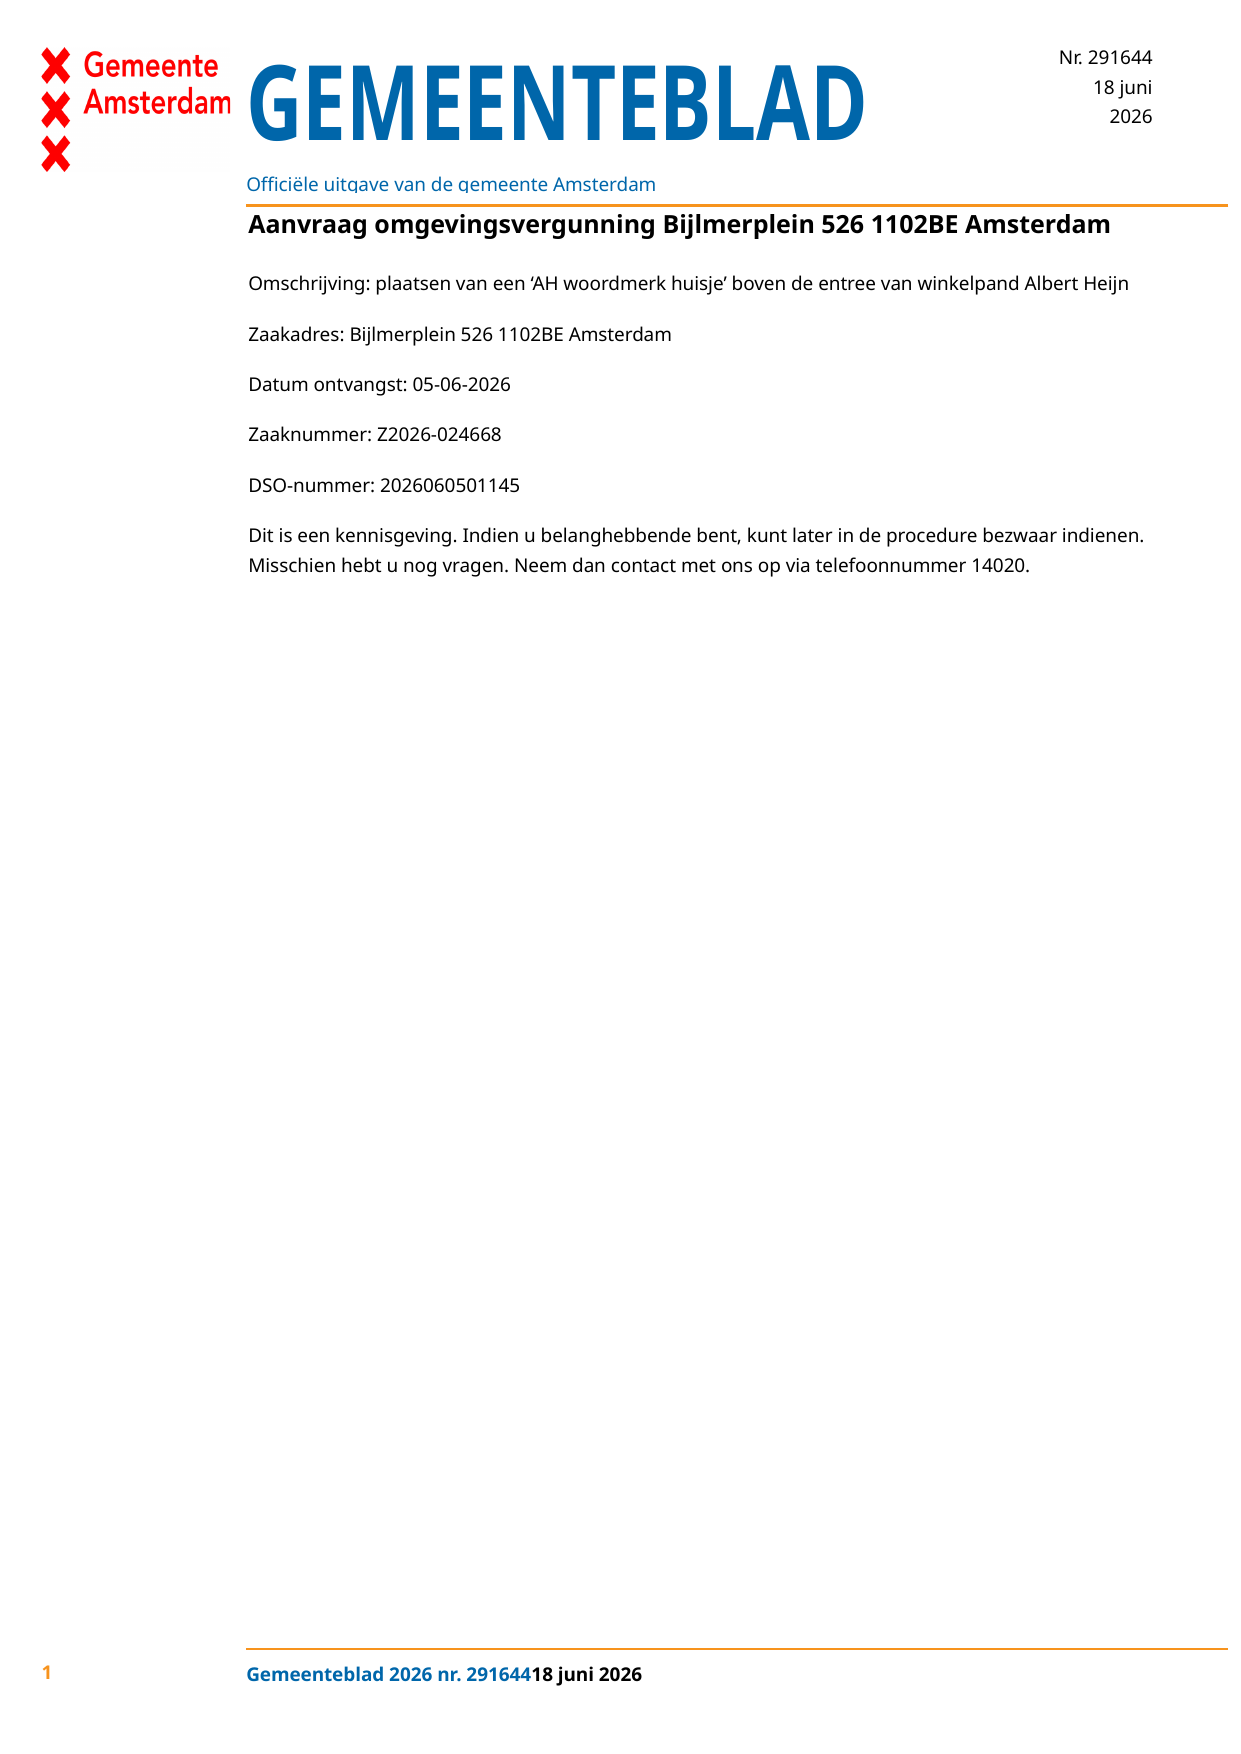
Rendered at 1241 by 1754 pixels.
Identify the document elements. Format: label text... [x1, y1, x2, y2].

text DSO-nummer: 2026060501145 [248, 472, 1152, 498]
text Dit is een kennisgeving. Indien u belanghebbende bent, kunt later in de procedure bezwaar indienen. Misschien hebt u nog vragen. Neem dan contact met ons op via telefoonnummer 14020. [248, 522, 1152, 578]
text Omschrijving: plaatsen van een ‘AH woordmerk huisje’ boven de entree van winkelpand Albert Heijn [248, 270, 1152, 296]
picture [41, 47, 231, 172]
text Zaaknummer: Z2026-024668 [248, 422, 1152, 447]
text Zaakadres: Bijlmerplein 526 1102BE Amsterdam [248, 321, 1152, 346]
text Aanvraag omgevingsvergunning Bijlmerplein 526 1102BE Amsterdam [248, 207, 1152, 241]
text Datum ontvangst: 05-06-2026 [248, 371, 1152, 397]
